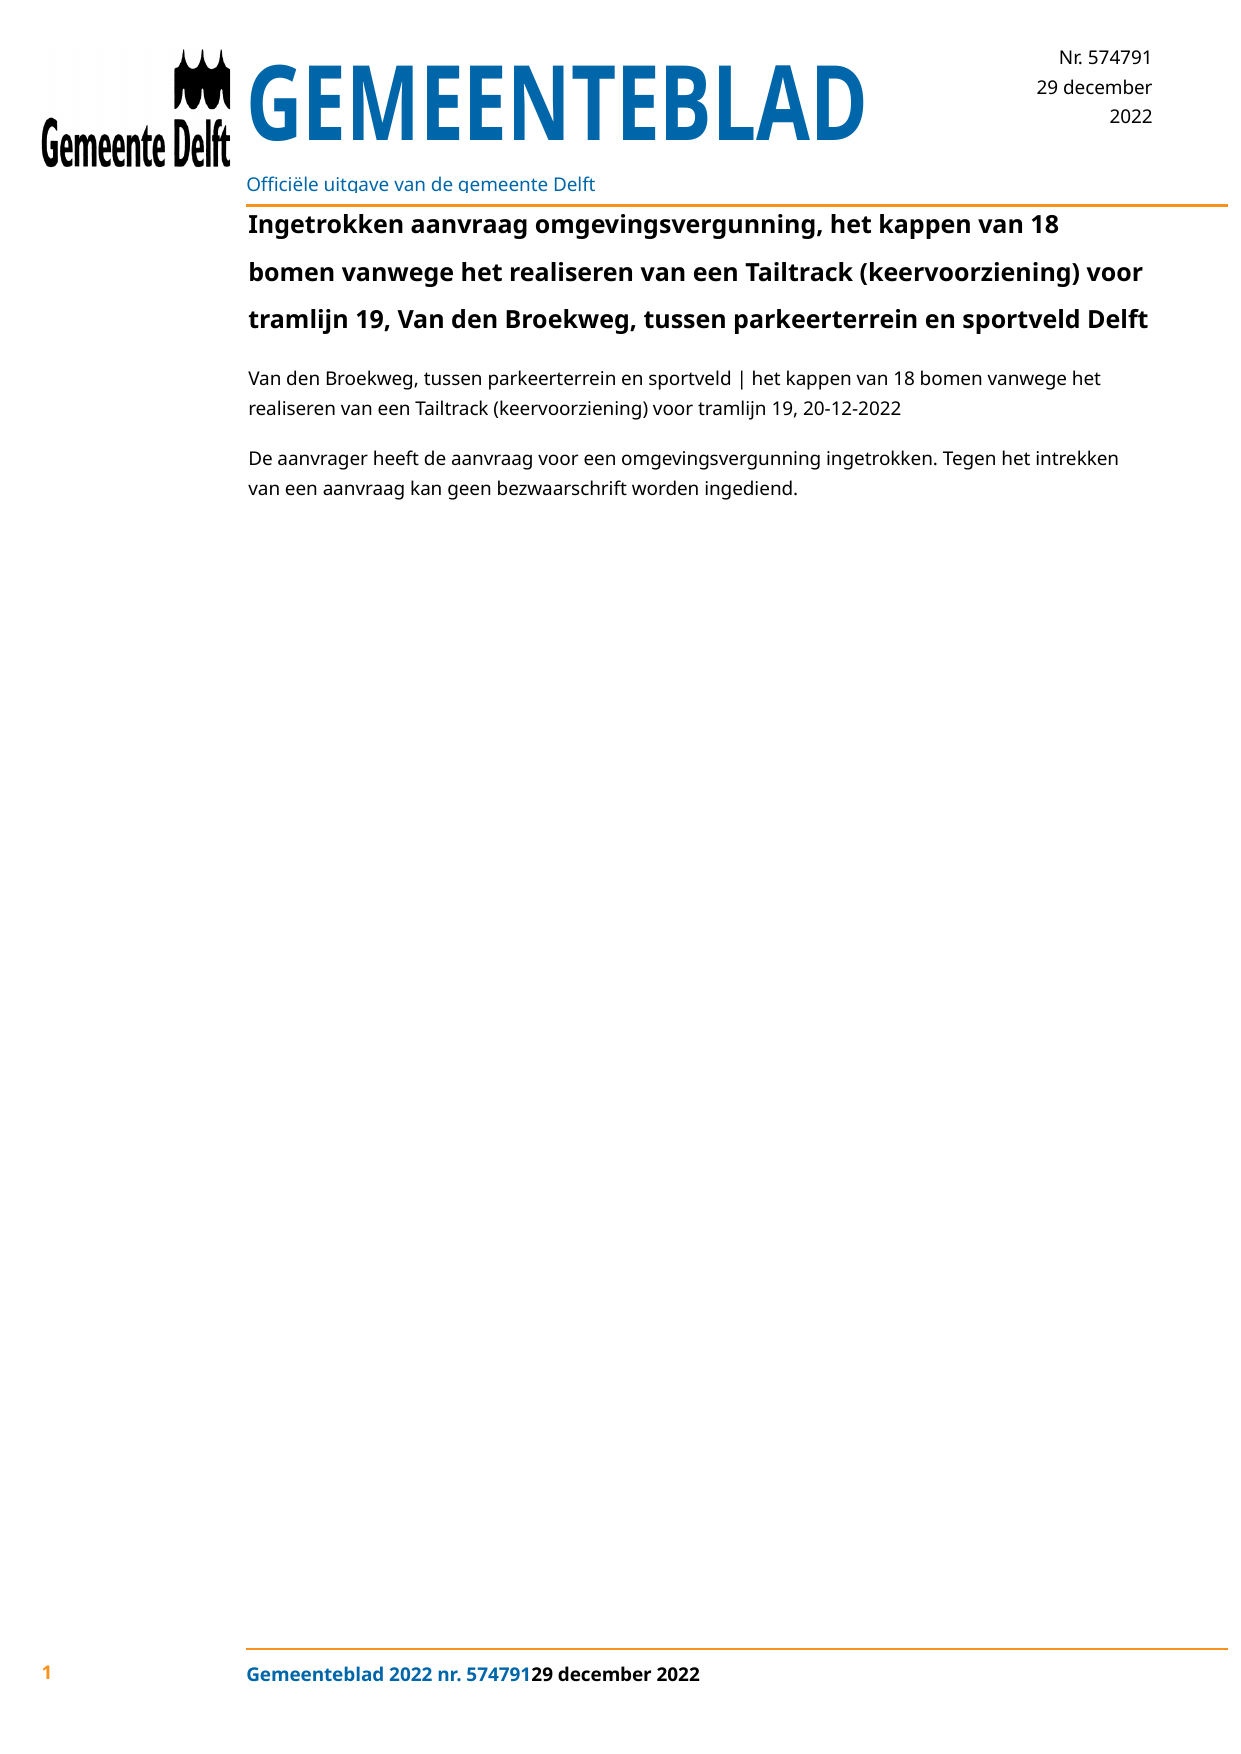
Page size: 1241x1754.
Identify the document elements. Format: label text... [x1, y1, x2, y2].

text De aanvrager heeft de aanvraag voor een omgevingsvergunning ingetrokken. Tegen het intrekken van een aanvraag kan geen bezwaarschrift worden ingediend. [248, 446, 1152, 501]
picture [41, 47, 231, 172]
text Van den Broekweg, tussen parkeerterrein en sportveld | het kappen van 18 bomen vanwege het realiseren van een Tailtrack (keervoorziening) voor tramlijn 19, 20-12-2022 [248, 366, 1152, 421]
text Ingetrokken aanvraag omgevingsvergunning, het kappen van 18 bomen vanwege het realiseren van een Tailtrack (keervoorziening) voor tramlijn 19, Van den Broekweg, tussen parkeerterrein en sportveld Delft [248, 207, 1152, 336]
